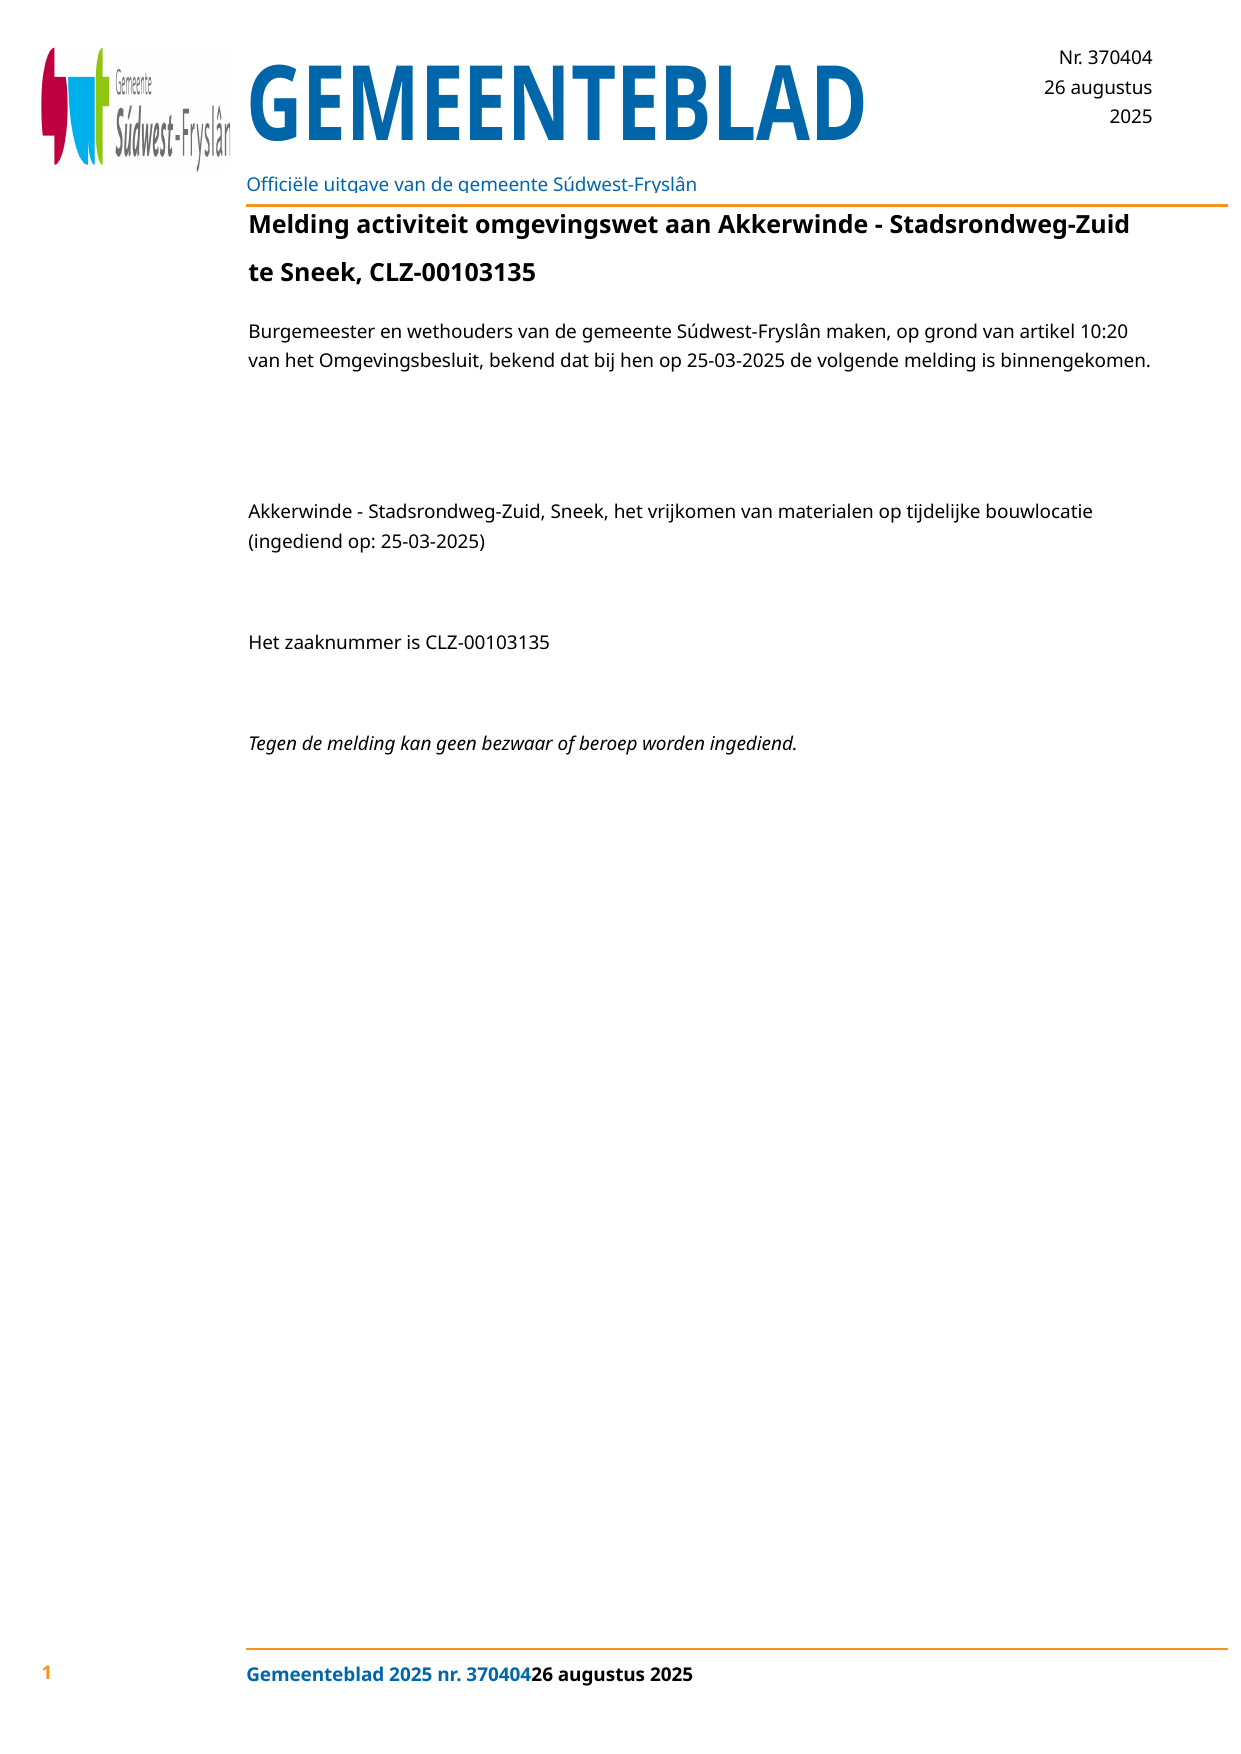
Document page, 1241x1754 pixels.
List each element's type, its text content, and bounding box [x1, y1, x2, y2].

text Het zaaknummer is CLZ-00103135 [248, 629, 1152, 655]
text Melding activiteit omgevingswet aan Akkerwinde - Stadsrondweg-Zuid te Sneek, CLZ-00103135 [248, 207, 1152, 288]
text Tegen de melding kan geen bezwaar of beroep worden ingediend. [248, 730, 1152, 756]
picture [41, 47, 231, 172]
text Akkerwinde - Stadsrondweg-Zuid, Sneek, het vrijkomen van materialen op tijdelijke bouwlocatie (ingediend op: 25-03-2025) [248, 499, 1152, 554]
text Burgemeester en wethouders van de gemeente Súdwest-Fryslân maken, op grond van artikel 10:20 van het Omgevingsbesluit, bekend dat bij hen op 25-03-2025 de volgende melding is binnengekomen. [248, 318, 1152, 373]
